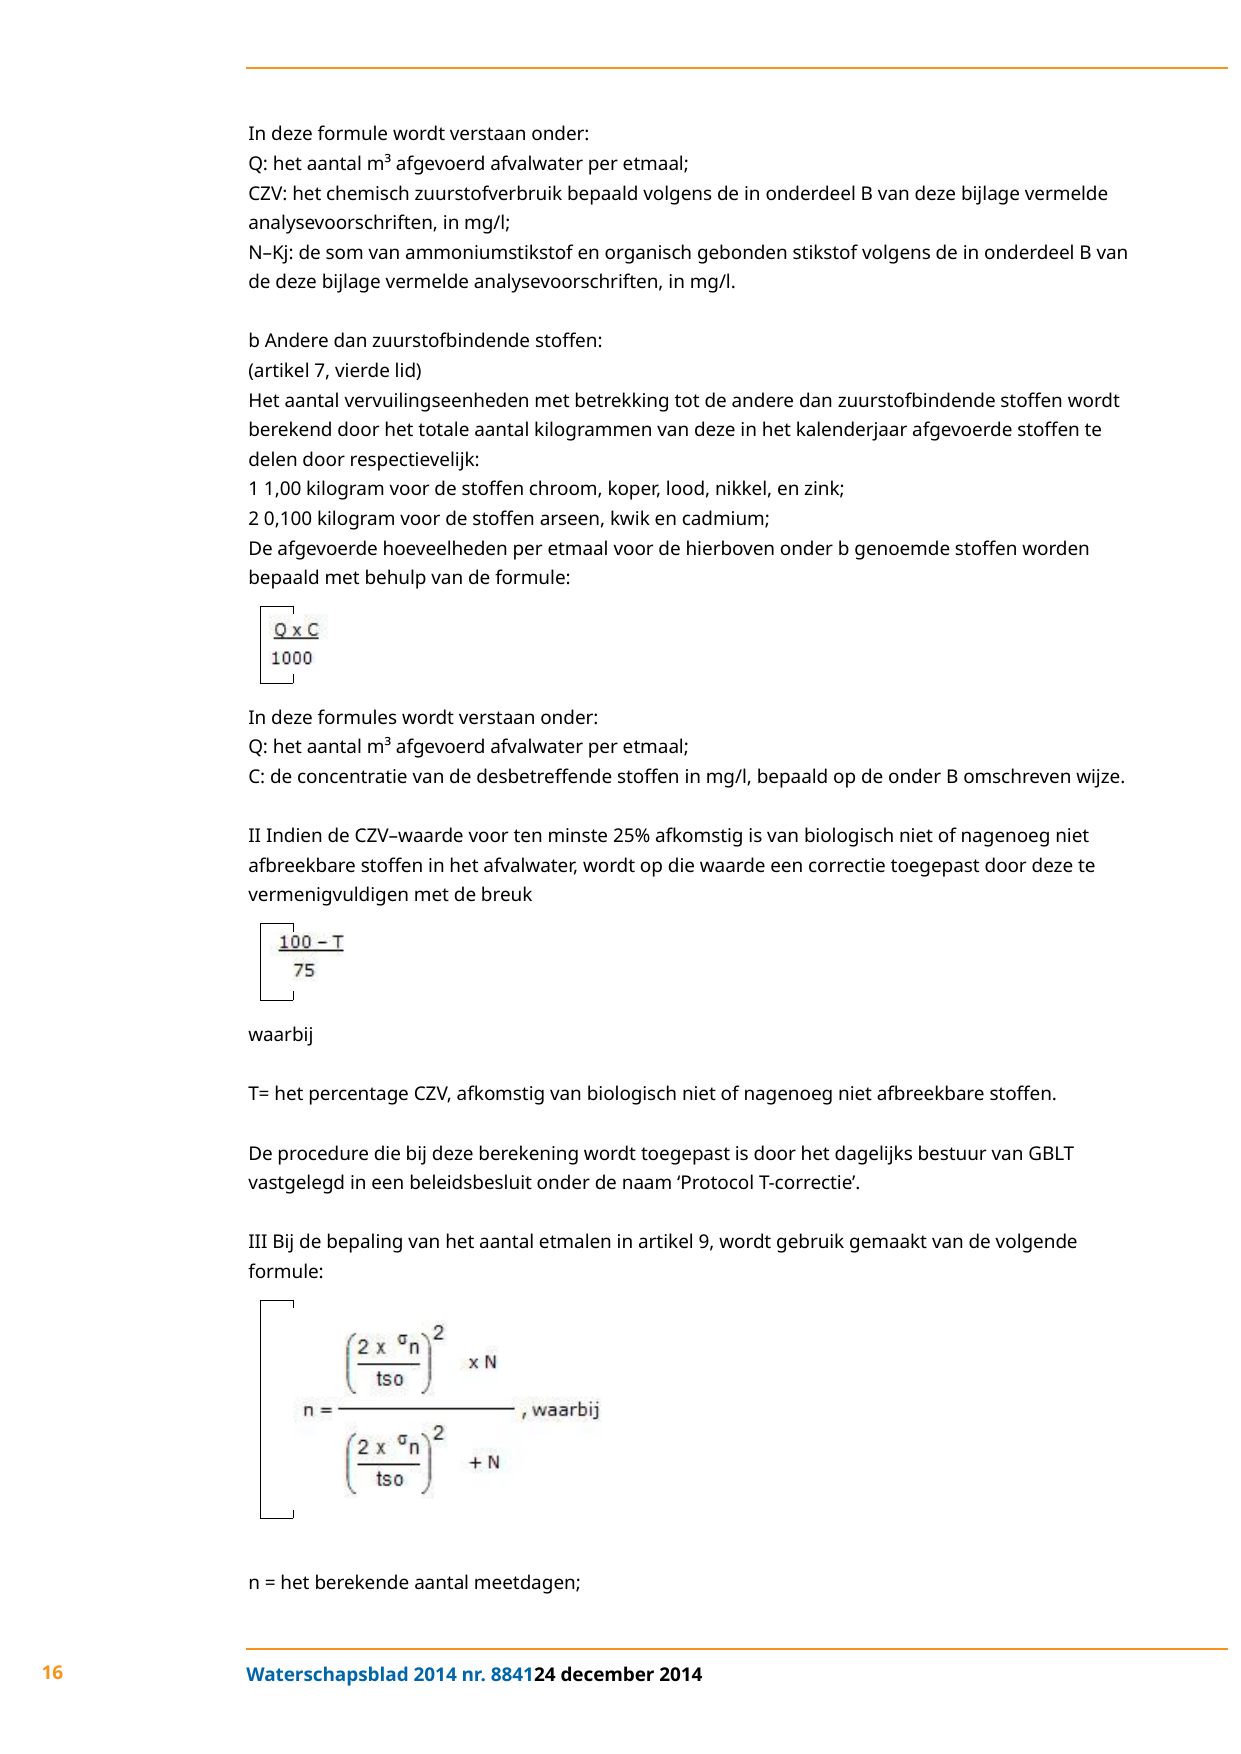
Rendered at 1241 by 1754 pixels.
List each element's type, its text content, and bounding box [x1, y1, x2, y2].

text n = het berekende aantal meetdagen; [248, 1569, 1152, 1595]
text II Indien de CZV–waarde voor ten minste 25% afkomstig is van biologisch niet of nagenoeg niet afbreekbare stoffen in het afvalwater, wordt op die waarde een correctie toegepast door deze te vermenigvuldigen met de breuk [248, 822, 1152, 907]
text Het aantal vervuilingseenheden met betrekking tot de andere dan zuurstofbindende stoffen wordt berekend door het totale aantal kilogrammen van deze in het kalenderjaar afgevoerde stoffen te delen door respectievelijk: [248, 387, 1152, 472]
text T= het percentage CZV, afkomstig van biologisch niet of nagenoeg niet afbreekbare stoffen. [248, 1081, 1152, 1106]
picture [268, 1308, 624, 1510]
picture [41, 47, 231, 172]
picture [268, 614, 328, 674]
text De procedure die bij deze berekening wordt toegepast is door het dagelijks bestuur van GBLT vastgelegd in een beleidsbesluit onder de naam ‘Protocol T-correctie’. [248, 1140, 1152, 1195]
text 2 0,100 kilogram voor de stoffen arseen, kwik en cadmium; [248, 505, 1152, 531]
text De afgevoerde hoeveelheden per etmaal voor de hierboven onder b genoemde stoffen worden bepaald met behulp van de formule: [248, 535, 1152, 590]
text N–Kj: de som van ammoniumstikstof en organisch gebonden stikstof volgens de in onderdeel B van de deze bijlage vermelde analysevoorschriften, in mg/l. [248, 239, 1152, 294]
picture [268, 932, 358, 991]
text CZV: het chemisch zuurstofverbruik bepaald volgens de in onderdeel B van deze bijlage vermelde analysevoorschriften, in mg/l; [248, 180, 1152, 235]
text In deze formules wordt verstaan onder: [248, 704, 1152, 730]
text III Bij de bepaling van het aantal etmalen in artikel 9, wordt gebruik gemaakt van de volgende formule: [248, 1228, 1152, 1284]
text Q: het aantal m³ afgevoerd afvalwater per etmaal; [248, 150, 1152, 176]
text 1 1,00 kilogram voor de stoffen chroom, koper, lood, nikkel, en zink; [248, 476, 1152, 501]
text b Andere dan zuurstofbindende stoffen: [248, 328, 1152, 353]
text (artikel 7, vierde lid) [248, 357, 1152, 383]
text Q: het aantal m³ afgevoerd afvalwater per etmaal; [248, 734, 1152, 759]
text waarbij [248, 1021, 1152, 1047]
text C: de concentratie van de desbetreffende stoffen in mg/l, bepaald op de onder B omschreven wijze. [248, 763, 1152, 789]
text In deze formule wordt verstaan onder: [248, 121, 1152, 146]
